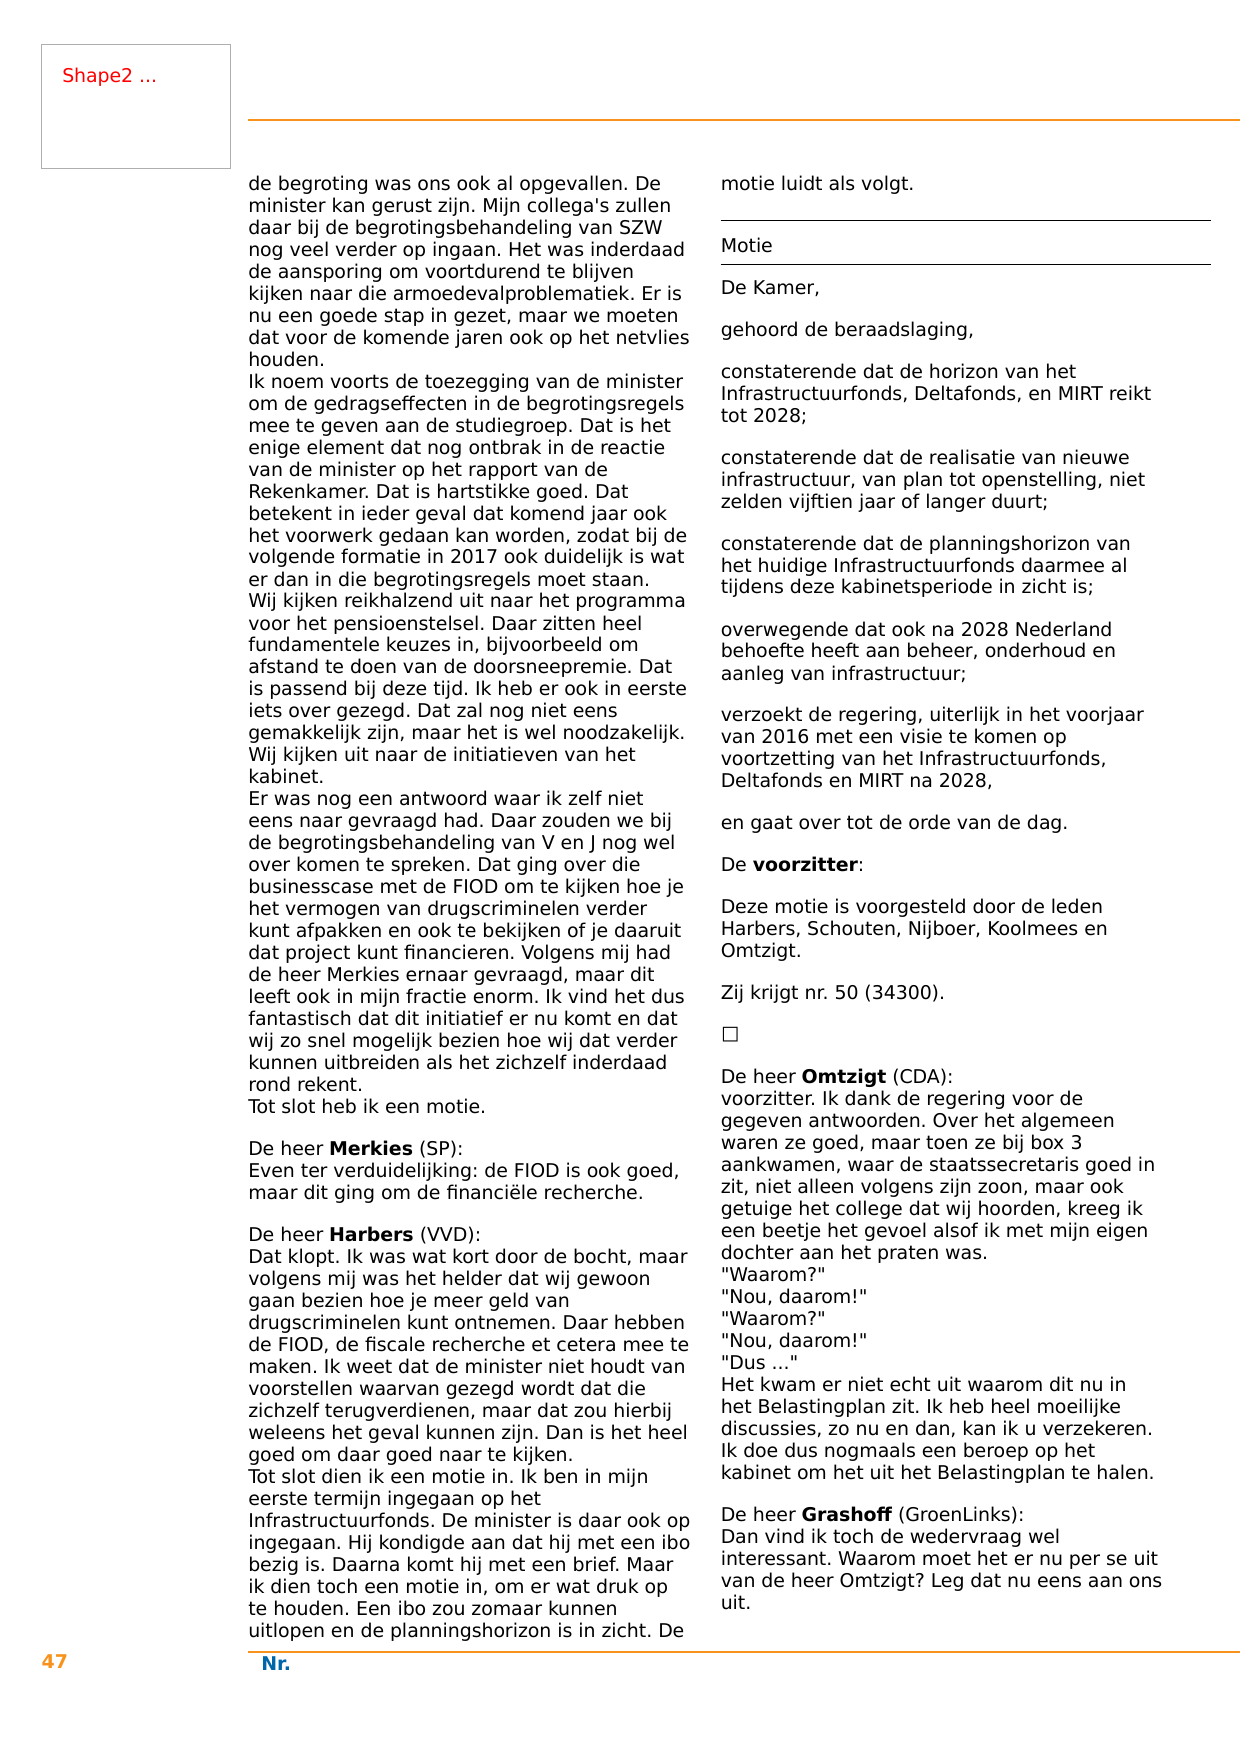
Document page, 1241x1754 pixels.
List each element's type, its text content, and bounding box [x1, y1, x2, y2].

text Tot slot heb ik een motie. [248, 1096, 691, 1118]
text constaterende dat de planningshorizon van het huidige Infrastructuurfonds daarmee al tijdens deze kabinetsperiode in zicht is; [721, 532, 1163, 598]
text Tot slot dien ik een motie in. Ik ben in mijn eerste termijn ingegaan op het Infrastructuurfonds. De minister is daar ook op ingegaan. Hij kondigde aan dat hij met een ibo bezig is. Daarna komt hij met een brief. Maar ik dien toch een motie in, om er wat druk op te houden. Een ibo zou zomaar kunnen uitlopen en de planningshorizon is in zicht. De [248, 1466, 691, 1641]
text "Nou, daarom!" [721, 1286, 1163, 1308]
text "Waarom?" [721, 1264, 1163, 1286]
text en gaat over tot de orde van de dag. [721, 812, 1163, 834]
text ⬜ [721, 1024, 1163, 1046]
text overwegende dat ook na 2028 Nederland behoefte heeft aan beheer, onderhoud en aanleg van infrastructuur; [721, 618, 1163, 684]
text De heer Omtzigt (CDA): [721, 1066, 1163, 1088]
text voorzitter. Ik dank de regering voor de gegeven antwoorden. Over het algemeen waren ze goed, maar toen ze bij box 3 aankwamen, waar de staatssecretaris goed in zit, niet alleen volgens zijn zoon, maar ook getuige het college dat wij hoorden, kreeg ik een beetje het gevoel alsof ik met mijn eigen dochter aan het praten was. [721, 1088, 1163, 1264]
text de begroting was ons ook al opgevallen. De minister kan gerust zijn. Mijn collega's zullen daar bij de begrotingsbehandeling van SZW nog veel verder op ingaan. Het was inderdaad de aansporing om voortdurend te blijven kijken naar die armoedevalproblematiek. Er is nu een goede stap in gezet, maar we moeten dat voor de komende jaren ook op het netvlies houden. [248, 173, 691, 371]
text Het kwam er niet echt uit waarom dit nu in het Belastingplan zit. Ik heb heel moeilijke discussies, zo nu en dan, kan ik u verzekeren. Ik doe dus nogmaals een beroep op het kabinet om het uit het Belastingplan te halen. [721, 1374, 1163, 1484]
text Ik noem voorts de toezegging van de minister om de gedragseffecten in de begrotingsregels mee te geven aan de studiegroep. Dat is het enige element dat nog ontbrak in de reactie van de minister op het rapport van de Rekenkamer. Dat is hartstikke goed. Dat betekent in ieder geval dat komend jaar ook het voorwerk gedaan kan worden, zodat bij de volgende formatie in 2017 ook duidelijk is wat er dan in die begrotingsregels moet staan. [248, 371, 691, 590]
text gehoord de beraadslaging, [721, 319, 1163, 341]
text "Nou, daarom!" [721, 1330, 1163, 1352]
text Motie [721, 235, 1163, 257]
text Er was nog een antwoord waar ik zelf niet eens naar gevraagd had. Daar zouden we bij de begrotingsbehandeling van V en J nog wel over komen te spreken. Dat ging over die businesscase met de FIOD om te kijken hoe je het vermogen van drugscriminelen verder kunt afpakken en ook te bekijken of je daaruit dat project kunt financieren. Volgens mij had de heer Merkies ernaar gevraagd, maar dit leeft ook in mijn fractie enorm. Ik vind het dus fantastisch dat dit initiatief er nu komt en dat wij zo snel mogelijk bezien hoe wij dat verder kunnen uitbreiden als het zichzelf inderdaad rond rekent. [248, 788, 691, 1096]
text Zij krijgt nr. 50 (34300). [721, 982, 1163, 1004]
text De voorzitter: [721, 854, 1163, 876]
text verzoekt de regering, uiterlijk in het voorjaar van 2016 met een visie te komen op voortzetting van het Infrastructuurfonds, Deltafonds en MIRT na 2028, [721, 704, 1163, 792]
text constaterende dat de horizon van het Infrastructuurfonds, Deltafonds, en MIRT reikt tot 2028; [721, 361, 1163, 427]
text De heer Grashoff (GroenLinks): [721, 1504, 1163, 1526]
text Dat klopt. Ik was wat kort door de bocht, maar volgens mij was het helder dat wij gewoon gaan bezien hoe je meer geld van drugscriminelen kunt ontnemen. Daar hebben de FIOD, de fiscale recherche et cetera mee te maken. Ik weet dat de minister niet houdt van voorstellen waarvan gezegd wordt dat die zichzelf terugverdienen, maar dat zou hierbij weleens het geval kunnen zijn. Dan is het heel goed om daar goed naar te kijken. [248, 1246, 691, 1466]
text De Kamer, [721, 277, 1163, 299]
text constaterende dat de realisatie van nieuwe infrastructuur, van plan tot openstelling, niet zelden vijftien jaar of langer duurt; [721, 447, 1163, 512]
text De heer Merkies (SP): [248, 1138, 691, 1160]
text motie luidt als volgt. [721, 173, 1163, 195]
text "Waarom?" [721, 1308, 1163, 1330]
text Deze motie is voorgesteld door de leden Harbers, Schouten, Nijboer, Koolmees en Omtzigt. [721, 896, 1163, 962]
text Dan vind ik toch de wedervraag wel interessant. Waarom moet het er nu per se uit van de heer Omtzigt? Leg dat nu eens aan ons uit. [721, 1526, 1163, 1614]
text Even ter verduidelijking: de FIOD is ook goed, maar dit ging om de financiële recherche. [248, 1160, 691, 1204]
text "Dus ..." [721, 1352, 1163, 1374]
text Wij kijken reikhalzend uit naar het programma voor het pensioenstelsel. Daar zitten heel fundamentele keuzes in, bijvoorbeeld om afstand te doen van de doorsneepremie. Dat is passend bij deze tijd. Ik heb er ook in eerste iets over gezegd. Dat zal nog niet eens gemakkelijk zijn, maar het is wel noodzakelijk. Wij kijken uit naar de initiatieven van het kabinet. [248, 590, 691, 788]
text De heer Harbers (VVD): [248, 1224, 691, 1246]
